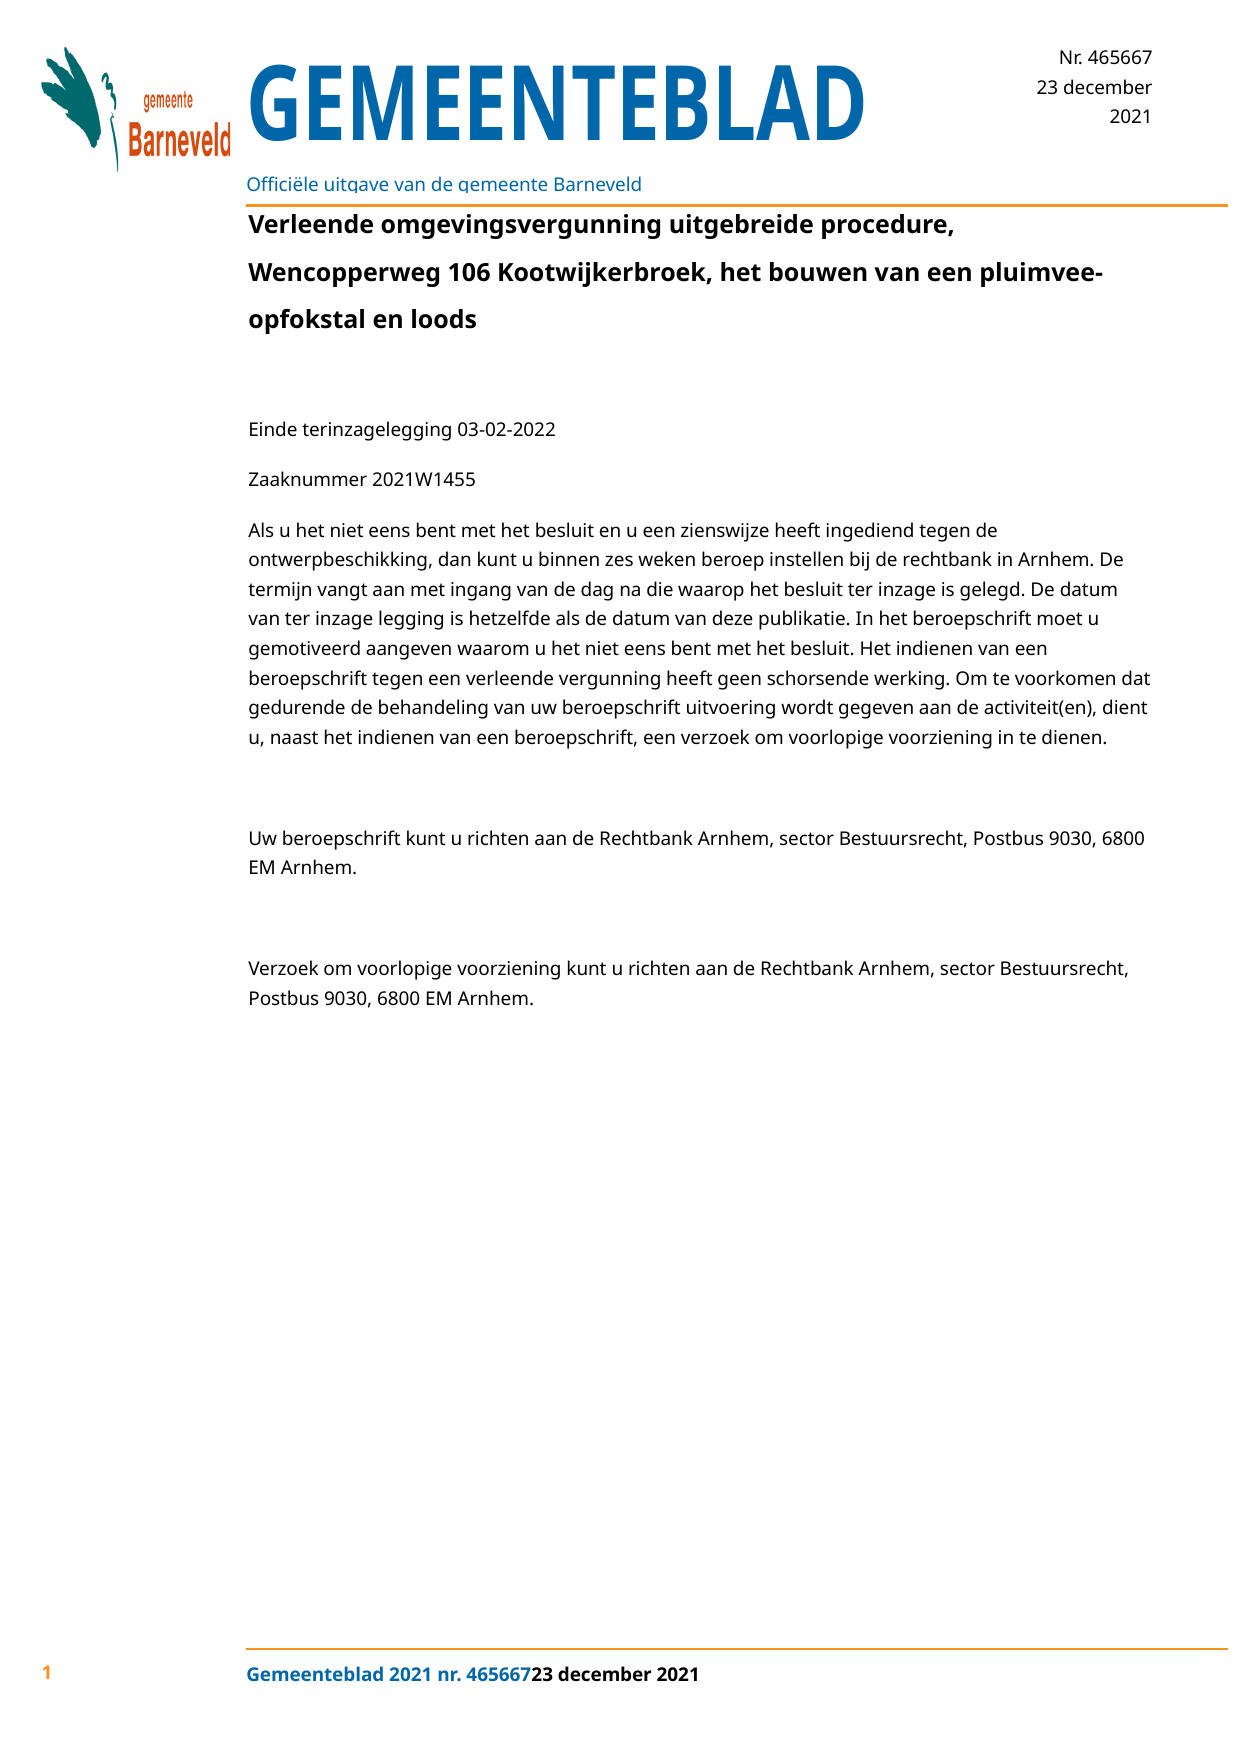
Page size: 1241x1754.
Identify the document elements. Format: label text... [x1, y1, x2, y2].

text Zaaknummer 2021W1455 [248, 466, 1152, 492]
text Uw beroepschrift kunt u richten aan de Rechtbank Arnhem, sector Bestuursrecht, Postbus 9030, 6800 EM Arnhem. [248, 825, 1152, 880]
text Verleende omgevingsvergunning uitgebreide procedure, Wencopperweg 106 Kootwijkerbroek, het bouwen van een pluimvee-opfokstal en loods [248, 207, 1152, 336]
text Einde terinzagelegging 03-02-2022 [248, 416, 1152, 442]
text Als u het niet eens bent met het besluit en u een zienswijze heeft ingediend tegen de ontwerpbeschikking, dan kunt u binnen zes weken beroep instellen bij de rechtbank in Arnhem. De termijn vangt aan met ingang van de dag na die waarop het besluit ter inzage is gelegd. De datum van ter inzage legging is hetzelfde als de datum van deze publikatie. In het beroepschrift moet u gemotiveerd aangeven waarom u het niet eens bent met het besluit. Het indienen van een beroepschrift tegen een verleende vergunning heeft geen schorsende werking. Om te voorkomen dat gedurende de behandeling van uw beroepschrift uitvoering wordt gegeven aan de activiteit(en), dient u, naast het indienen van een beroepschrift, een verzoek om voorlopige voorziening in te dienen. [248, 517, 1152, 749]
picture [41, 47, 231, 172]
text Verzoek om voorlopige voorziening kunt u richten aan de Rechtbank Arnhem, sector Bestuursrecht, Postbus 9030, 6800 EM Arnhem. [248, 955, 1152, 1010]
